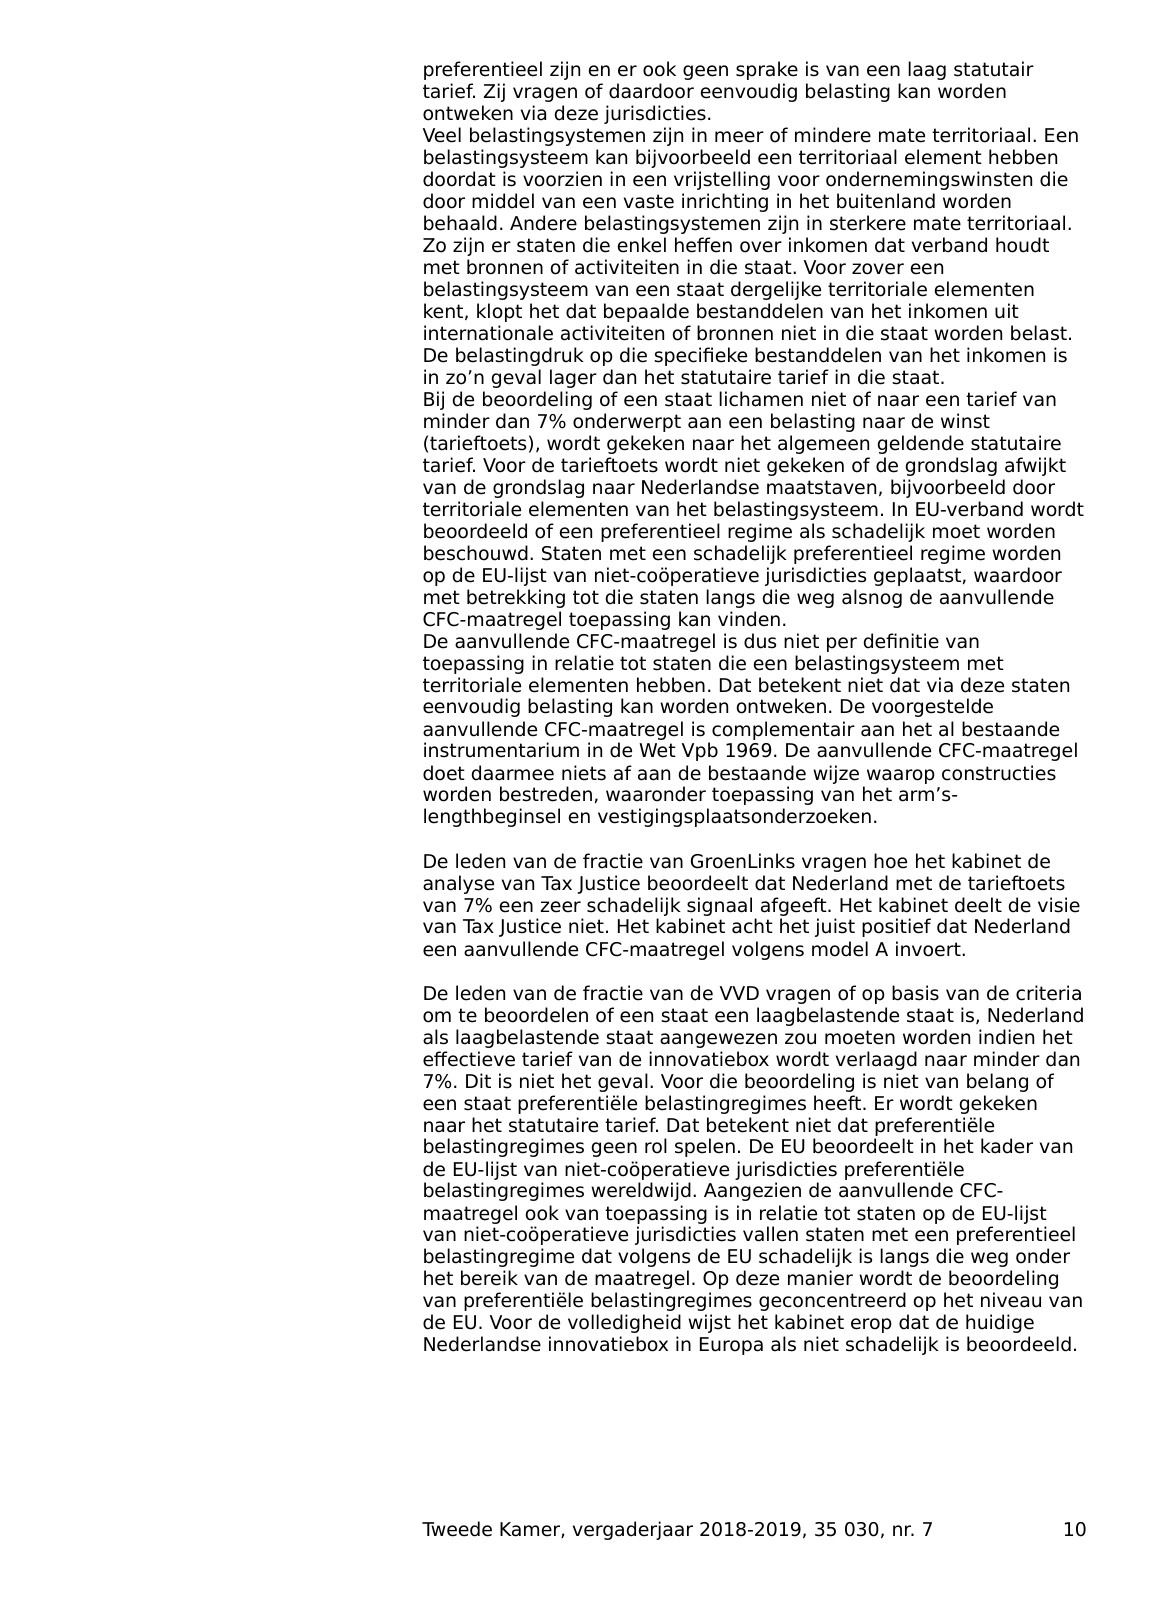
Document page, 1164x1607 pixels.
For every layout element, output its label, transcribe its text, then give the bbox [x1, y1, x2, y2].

text De aanvullende CFC-maatregel is dus niet per definitie van toepassing in relatie tot staten die een belastingsysteem met territoriale elementen hebben. Dat betekent niet dat via deze staten eenvoudig belasting kan worden ontweken. De voorgestelde aanvullende CFC-maatregel is complementair aan het al bestaande instrumentarium in de Wet Vpb 1969. De aanvullende CFC-maatregel doet daarmee niets af aan de bestaande wijze waarop constructies worden bestreden, waaronder toepassing van het arm’s-lengthbeginsel en vestigingsplaatsonderzoeken. [422, 631, 1087, 828]
text preferentieel zijn en er ook geen sprake is van een laag statutair tarief. Zij vragen of daardoor eenvoudig belasting kan worden ontweken via deze jurisdicties. [422, 59, 1087, 125]
text De leden van de fractie van GroenLinks vragen hoe het kabinet de analyse van Tax Justice beoordeelt dat Nederland met de tarieftoets van 7% een zeer schadelijk signaal afgeeft. Het kabinet deelt de visie van Tax Justice niet. Het kabinet acht het juist positief dat Nederland een aanvullende CFC-maatregel volgens model A invoert. [422, 851, 1087, 960]
text Veel belastingsystemen zijn in meer of mindere mate territoriaal. Een belastingsysteem kan bijvoorbeeld een territoriaal element hebben doordat is voorzien in een vrijstelling voor ondernemingswinsten die door middel van een vaste inrichting in het buitenland worden behaald. Andere belastingsystemen zijn in sterkere mate territoriaal. Zo zijn er staten die enkel heffen over inkomen dat verband houdt met bronnen of activiteiten in die staat. Voor zover een belastingsysteem van een staat dergelijke territoriale elementen kent, klopt het dat bepaalde bestanddelen van het inkomen uit internationale activiteiten of bronnen niet in die staat worden belast. De belastingdruk op die specifieke bestanddelen van het inkomen is in zo’n geval lager dan het statutaire tarief in die staat. [422, 125, 1087, 389]
text Bij de beoordeling of een staat lichamen niet of naar een tarief van minder dan 7% onderwerpt aan een belasting naar de winst (tarieftoets), wordt gekeken naar het algemeen geldende statutaire tarief. Voor de tarieftoets wordt niet gekeken of de grondslag afwijkt van de grondslag naar Nederlandse maatstaven, bijvoorbeeld door territoriale elementen van het belastingsysteem. In EU-verband wordt beoordeeld of een preferentieel regime als schadelijk moet worden beschouwd. Staten met een schadelijk preferentieel regime worden op de EU-lijst van niet-coöperatieve jurisdicties geplaatst, waardoor met betrekking tot die staten langs die weg alsnog de aanvullende CFC-maatregel toepassing kan vinden. [422, 389, 1087, 631]
text De leden van de fractie van de VVD vragen of op basis van de criteria om te beoordelen of een staat een laagbelastende staat is, Nederland als laagbelastende staat aangewezen zou moeten worden indien het effectieve tarief van de innovatiebox wordt verlaagd naar minder dan 7%. Dit is niet het geval. Voor die beoordeling is niet van belang of een staat preferentiële belastingregimes heeft. Er wordt gekeken naar het statutaire tarief. Dat betekent niet dat preferentiële belastingregimes geen rol spelen. De EU beoordeelt in het kader van de EU-lijst van niet-coöperatieve jurisdicties preferentiële belastingregimes wereldwijd. Aangezien de aanvullende CFC-maatregel ook van toepassing is in relatie tot staten op de EU-lijst van niet-coöperatieve jurisdicties vallen staten met een preferentieel belastingregime dat volgens de EU schadelijk is langs die weg onder het bereik van de maatregel. Op deze manier wordt de beoordeling van preferentiële belastingregimes geconcentreerd op het niveau van de EU. Voor de volledigheid wijst het kabinet erop dat de huidige Nederlandse innovatiebox in Europa als niet schadelijk is beoordeeld. [422, 983, 1087, 1356]
